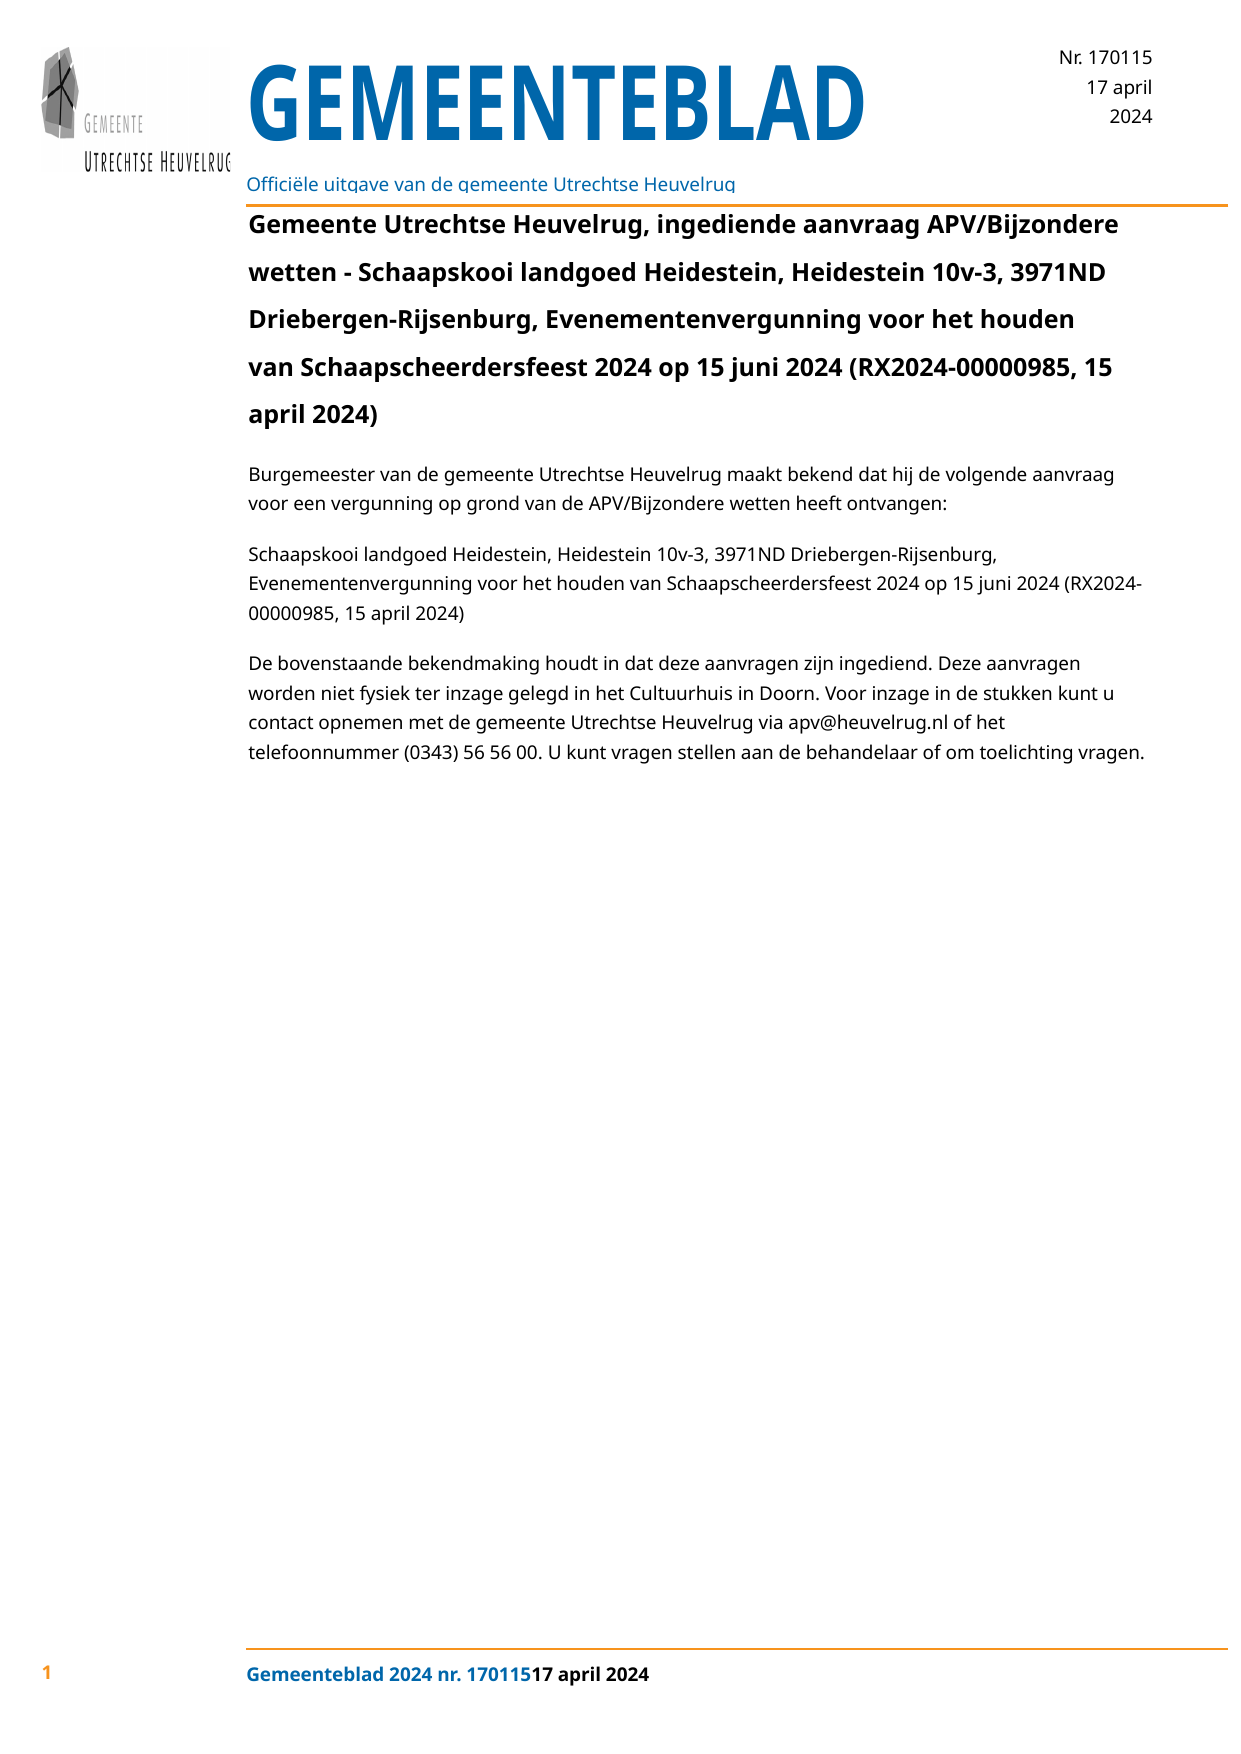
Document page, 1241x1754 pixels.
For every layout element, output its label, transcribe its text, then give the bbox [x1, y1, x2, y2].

text Burgemeester van de gemeente Utrechtse Heuvelrug maakt bekend dat hij de volgende aanvraag voor een vergunning op grond van de APV/Bijzondere wetten heeft ontvangen: [248, 461, 1152, 516]
picture [41, 47, 231, 172]
text De bovenstaande bekendmaking houdt in dat deze aanvragen zijn ingediend. Deze aanvragen worden niet fysiek ter inzage gelegd in het Cultuurhuis in Doorn. Voor inzage in de stukken kunt u contact opnemen met de gemeente Utrechtse Heuvelrug via apv@heuvelrug.nl of het telefoonnummer (0343) 56 56 00. U kunt vragen stellen aan de behandelaar of om toelichting vragen. [248, 650, 1152, 765]
text Schaapskooi landgoed Heidestein, Heidestein 10v-3, 3971ND Driebergen-Rijsenburg, Evenementenvergunning voor het houden van Schaapscheerdersfeest 2024 op 15 juni 2024 (RX2024-00000985, 15 april 2024) [248, 541, 1152, 626]
text Gemeente Utrechtse Heuvelrug, ingediende aanvraag APV/Bijzondere wetten - Schaapskooi landgoed Heidestein, Heidestein 10v-3, 3971ND Driebergen-Rijsenburg, Evenementenvergunning voor het houden van Schaapscheerdersfeest 2024 op 15 juni 2024 (RX2024-00000985, 15 april 2024) [248, 207, 1152, 431]
